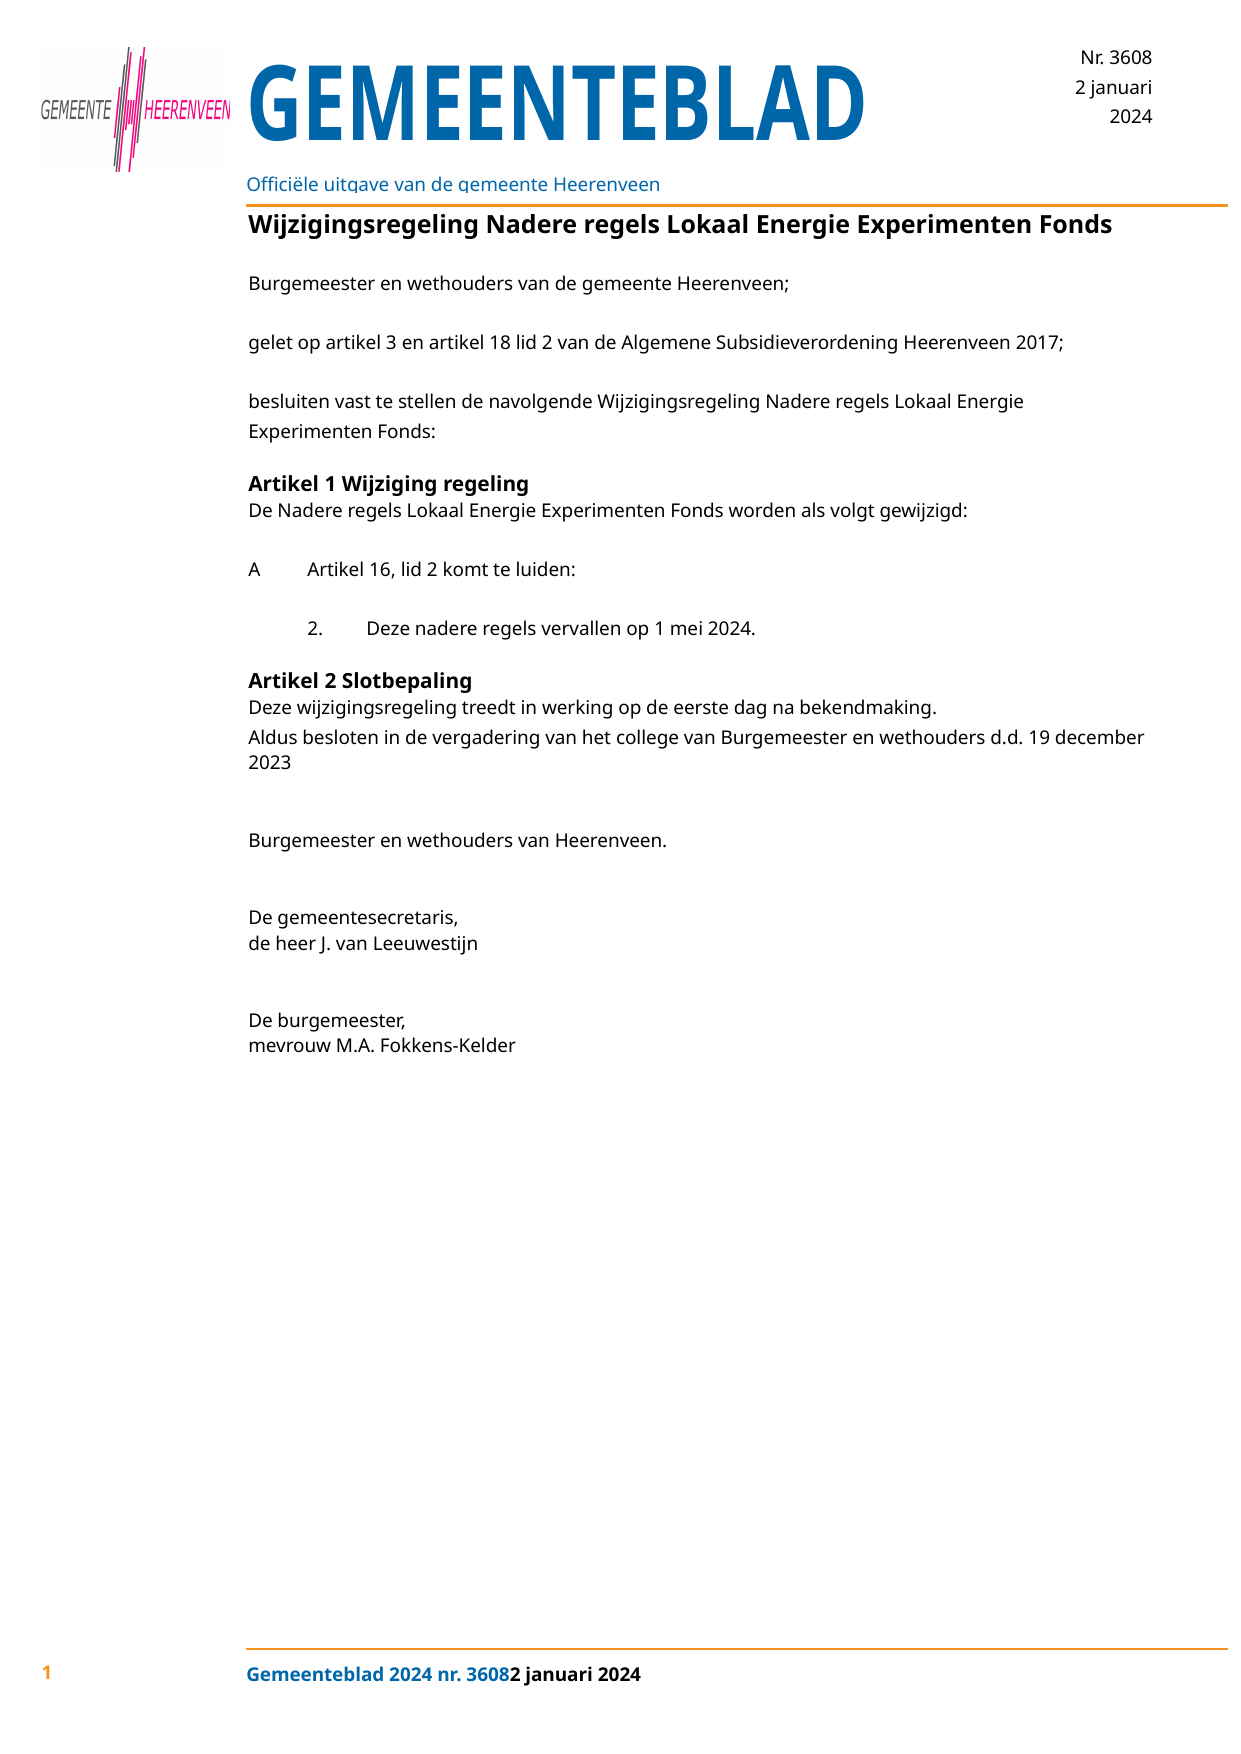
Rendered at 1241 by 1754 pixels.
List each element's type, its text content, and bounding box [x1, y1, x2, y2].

text De burgemeester, [248, 1007, 1152, 1033]
list Artikel 16, lid 2 komt te luiden: [248, 556, 1152, 582]
text De gemeentesecretaris, [248, 904, 1152, 930]
text mevrouw M.A. Fokkens-Kelder [248, 1033, 1152, 1058]
text de heer J. van Leeuwestijn [248, 930, 1152, 955]
text Deze wijzigingsregeling treedt in werking op de eerste dag na bekendmaking. [248, 694, 1152, 720]
text Artikel 2 Slotbepaling [248, 666, 1152, 694]
text Wijzigingsregeling Nadere regels Lokaal Energie Experimenten Fonds [248, 207, 1152, 241]
picture [41, 47, 231, 172]
list Deze nadere regels vervallen op 1 mei 2024. [307, 615, 1152, 641]
text De Nadere regels Lokaal Energie Experimenten Fonds worden als volgt gewijzigd: [248, 497, 1152, 523]
text Aldus besloten in de vergadering van het college van Burgemeester en wethouders d.d. 19 december 2023 [248, 724, 1152, 775]
text Artikel 1 Wijziging regeling [248, 469, 1152, 497]
text besluiten vast te stellen de navolgende Wijzigingsregeling Nadere regels Lokaal Energie Experimenten Fonds: [248, 389, 1152, 444]
text gelet op artikel 3 en artikel 18 lid 2 van de Algemene Subsidieverordening Heerenveen 2017; [248, 329, 1152, 355]
text Burgemeester en wethouders van Heerenveen. [248, 827, 1152, 852]
text Burgemeester en wethouders van de gemeente Heerenveen; [248, 270, 1152, 296]
